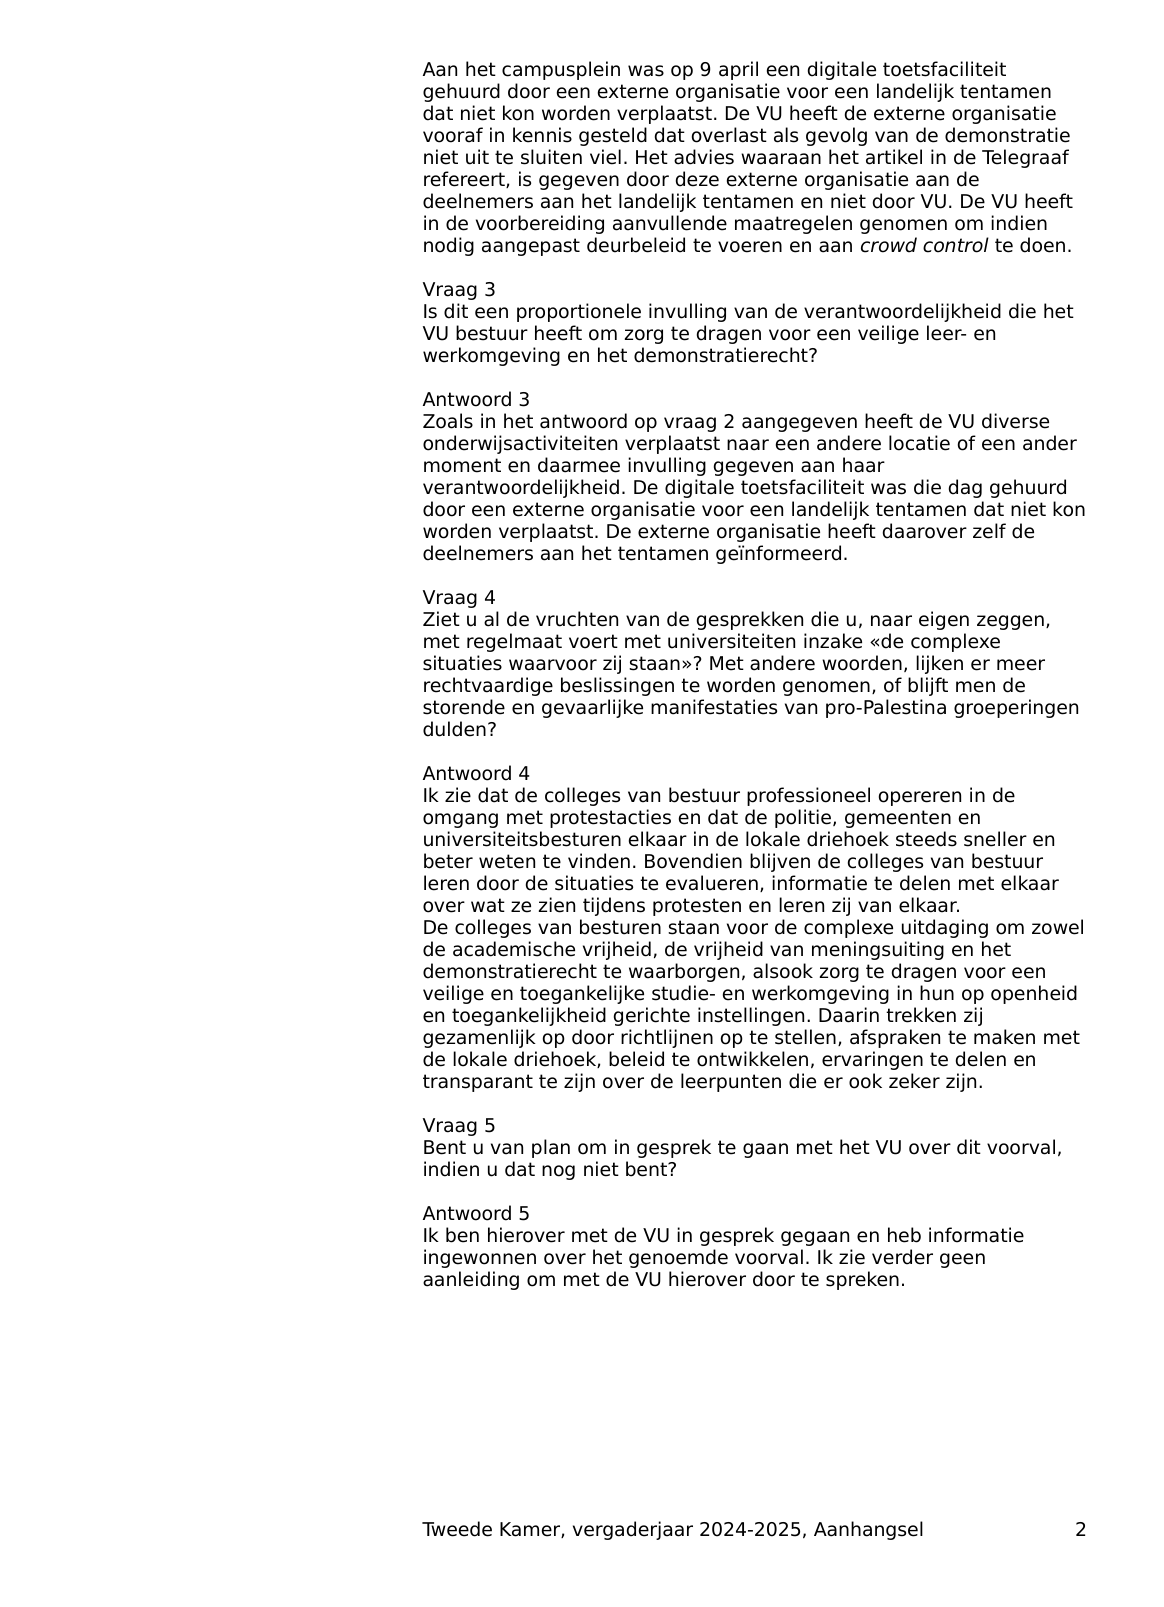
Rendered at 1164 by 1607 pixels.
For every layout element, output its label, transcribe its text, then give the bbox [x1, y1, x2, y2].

text Is dit een proportionele invulling van de verantwoordelijkheid die het VU bestuur heeft om zorg te dragen voor een veilige leer- en werkomgeving en het demonstratierecht? [422, 301, 1087, 367]
text De colleges van besturen staan voor de complexe uitdaging om zowel de academische vrijheid, de vrijheid van meningsuiting en het demonstratierecht te waarborgen, alsook zorg te dragen voor een veilige en toegankelijke studie- en werkomgeving in hun op openheid en toegankelijkheid gerichte instellingen. Daarin trekken zij gezamenlijk op door richtlijnen op te stellen, afspraken te maken met de lokale driehoek, beleid te ontwikkelen, ervaringen te delen en transparant te zijn over de leerpunten die er ook zeker zijn. [422, 917, 1087, 1093]
text Antwoord 3 [422, 389, 1087, 411]
text Zoals in het antwoord op vraag 2 aangegeven heeft de VU diverse onderwijsactiviteiten verplaatst naar een andere locatie of een ander moment en daarmee invulling gegeven aan haar verantwoordelijkheid. De digitale toetsfaciliteit was die dag gehuurd door een externe organisatie voor een landelijk tentamen dat niet kon worden verplaatst. De externe organisatie heeft daarover zelf de deelnemers aan het tentamen geïnformeerd. [422, 411, 1087, 565]
text Ik zie dat de colleges van bestuur professioneel opereren in de omgang met protestacties en dat de politie, gemeenten en universiteitsbesturen elkaar in de lokale driehoek steeds sneller en beter weten te vinden. Bovendien blijven de colleges van bestuur leren door de situaties te evalueren, informatie te delen met elkaar over wat ze zien tijdens protesten en leren zij van elkaar. [422, 785, 1087, 917]
text Vraag 4 [422, 587, 1087, 609]
text Antwoord 5 [422, 1203, 1087, 1225]
text Aan het campusplein was op 9 april een digitale toetsfaciliteit gehuurd door een externe organisatie voor een landelijk tentamen dat niet kon worden verplaatst. De VU heeft de externe organisatie vooraf in kennis gesteld dat overlast als gevolg van de demonstratie niet uit te sluiten viel. Het advies waaraan het artikel in de Telegraaf refereert, is gegeven door deze externe organisatie aan de deelnemers aan het landelijk tentamen en niet door VU. De VU heeft in de voorbereiding aanvullende maatregelen genomen om indien nodig aangepast deurbeleid te voeren en aan crowd control te doen. [422, 59, 1087, 257]
text Ik ben hierover met de VU in gesprek gegaan en heb informatie ingewonnen over het genoemde voorval. Ik zie verder geen aanleiding om met de VU hierover door te spreken. [422, 1225, 1087, 1291]
text Bent u van plan om in gesprek te gaan met het VU over dit voorval, indien u dat nog niet bent? [422, 1137, 1087, 1181]
text Vraag 3 [422, 279, 1087, 301]
text Ziet u al de vruchten van de gesprekken die u, naar eigen zeggen, met regelmaat voert met universiteiten inzake «de complexe situaties waarvoor zij staan»? Met andere woorden, lijken er meer rechtvaardige beslissingen te worden genomen, of blijft men de storende en gevaarlijke manifestaties van pro-Palestina groeperingen dulden? [422, 609, 1087, 741]
text Antwoord 4 [422, 763, 1087, 785]
text Vraag 5 [422, 1115, 1087, 1137]
